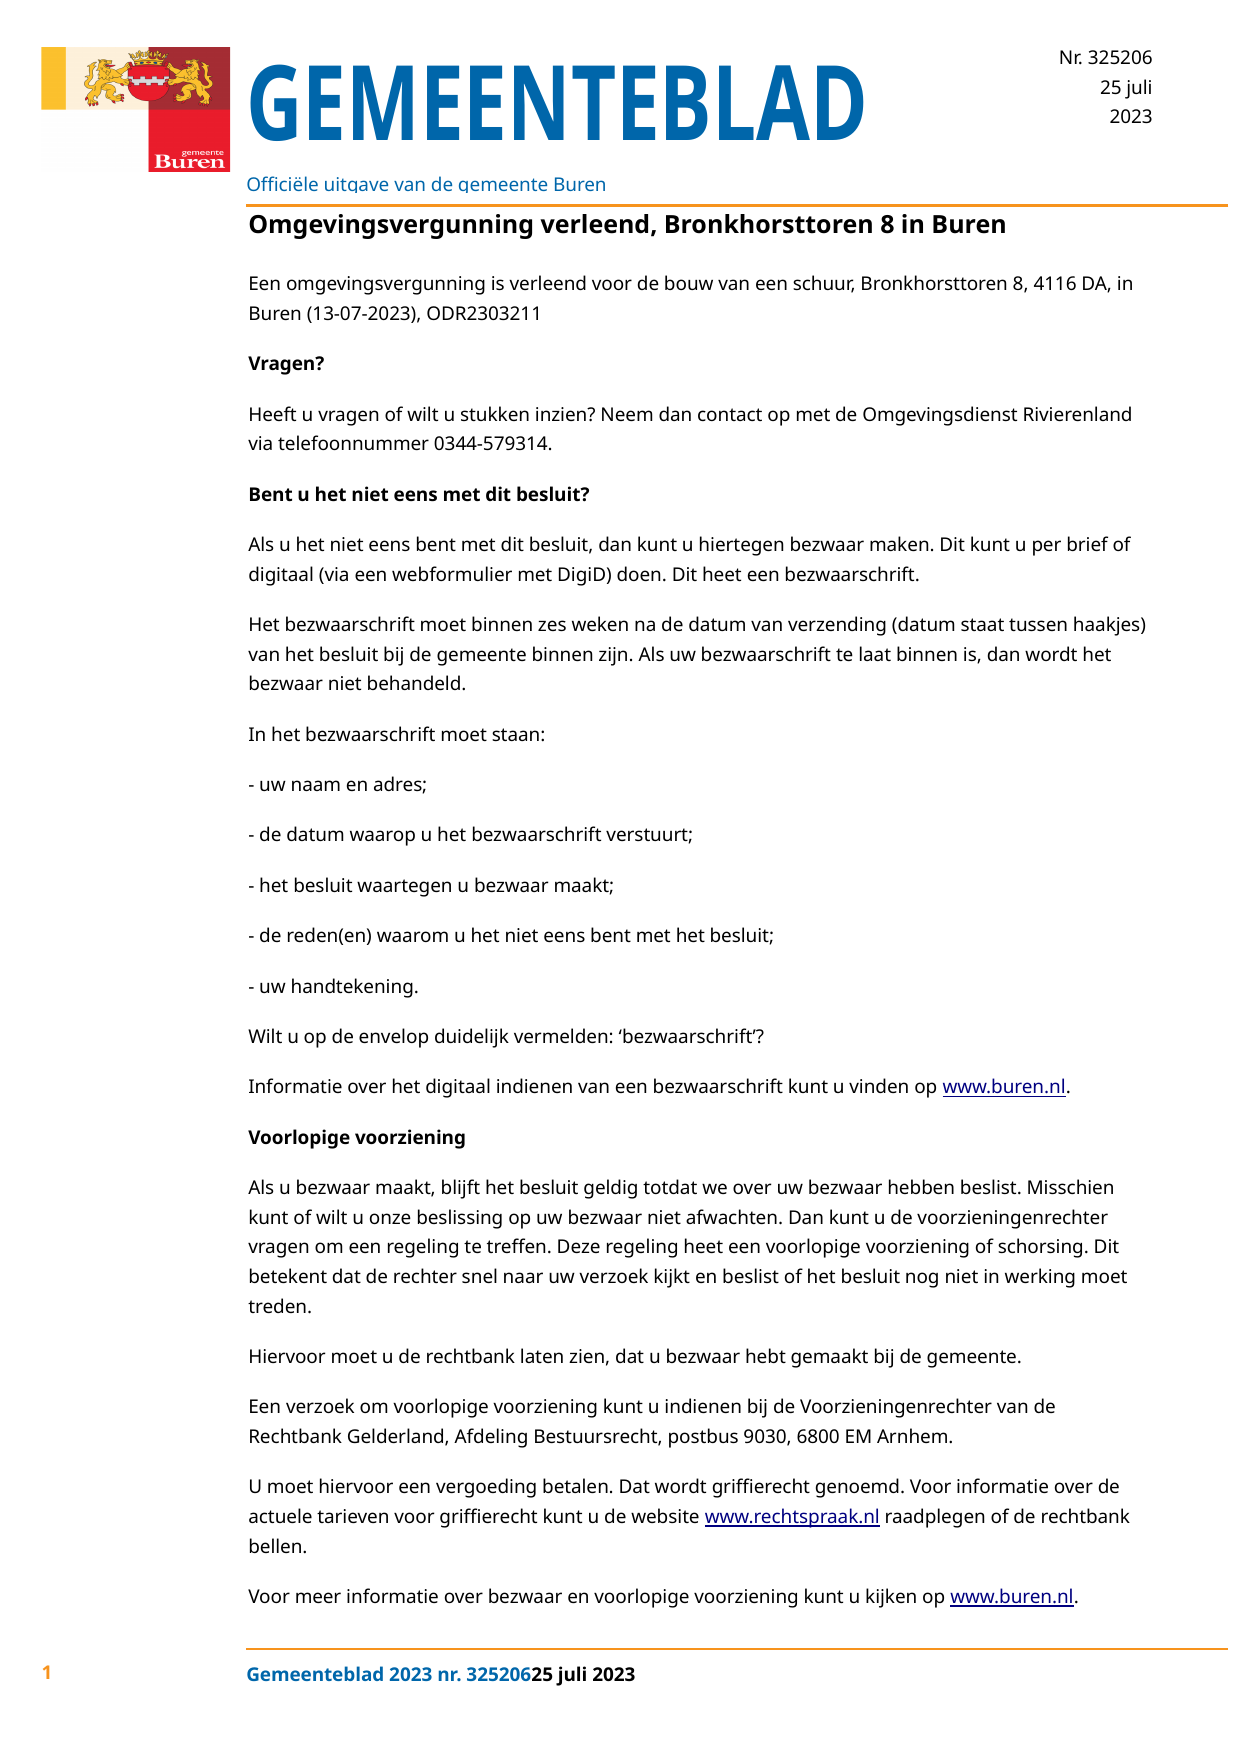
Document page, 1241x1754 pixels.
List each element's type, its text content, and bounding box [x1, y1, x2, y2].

text Als u bezwaar maakt, blijft het besluit geldig totdat we over uw bezwaar hebben beslist. Misschien kunt of wilt u onze beslissing op uw bezwaar niet afwachten. Dan kunt u de voorzieningenrechter vragen om een regeling te treffen. Deze regeling heet een voorlopige voorziening of schorsing. Dit betekent dat de rechter snel naar uw verzoek kijkt en beslist of het besluit nog niet in werking moet treden. [248, 1174, 1152, 1318]
text - uw handtekening. [248, 973, 1152, 998]
text Het bezwaarschrift moet binnen zes weken na de datum van verzending (datum staat tussen haakjes) van het besluit bij de gemeente binnen zijn. Als uw bezwaarschrift te laat binnen is, dan wordt het bezwaar niet behandeld. [248, 611, 1152, 696]
text Als u het niet eens bent met dit besluit, dan kunt u hiertegen bezwaar maken. Dit kunt u per brief of digitaal (via een webformulier met DigiD) doen. Dit heet een bezwaarschrift. [248, 531, 1152, 586]
text Wilt u op de envelop duidelijk vermelden: ‘bezwaarschrift’? [248, 1023, 1152, 1049]
text Hiervoor moet u de rechtbank laten zien, dat u bezwaar hebt gemaakt bij de gemeente. [248, 1343, 1152, 1369]
text - het besluit waartegen u bezwaar maakt; [248, 872, 1152, 898]
text - de reden(en) waarom u het niet eens bent met het besluit; [248, 922, 1152, 948]
picture [41, 47, 231, 172]
text - de datum waarop u het bezwaarschrift verstuurt; [248, 822, 1152, 847]
text Een omgevingsvergunning is verleend voor de bouw van een schuur, Bronkhorsttoren 8, 4116 DA, in Buren (13-07-2023), ODR2303211 [248, 270, 1152, 326]
text Heeft u vragen of wilt u stukken inzien? Neem dan contact op met de Omgevingsdienst Rivierenland via telefoonnummer 0344-579314. [248, 401, 1152, 456]
text Voor meer informatie over bezwaar en voorlopige voorziening kunt u kijken op www.buren.nl. [248, 1583, 1152, 1609]
text Vragen? [248, 350, 1152, 376]
text Een verzoek om voorlopige voorziening kunt u indienen bij de Voorzieningenrechter van de Rechtbank Gelderland, Afdeling Bestuursrecht, postbus 9030, 6800 EM Arnhem. [248, 1394, 1152, 1449]
text Omgevingsvergunning verleend, Bronkhorsttoren 8 in Buren [248, 207, 1152, 241]
text U moet hiervoor een vergoeding betalen. Dat wordt griffierecht genoemd. Voor informatie over de actuele tarieven voor griffierecht kunt u de website www.rechtspraak.nl raadplegen of de rechtbank bellen. [248, 1474, 1152, 1558]
text In het bezwaarschrift moet staan: [248, 721, 1152, 746]
text Voorlopige voorziening [248, 1124, 1152, 1150]
text Informatie over het digitaal indienen van een bezwaarschrift kunt u vinden op www.buren.nl. [248, 1074, 1152, 1099]
text - uw naam en adres; [248, 771, 1152, 797]
text Bent u het niet eens met dit besluit? [248, 481, 1152, 506]
